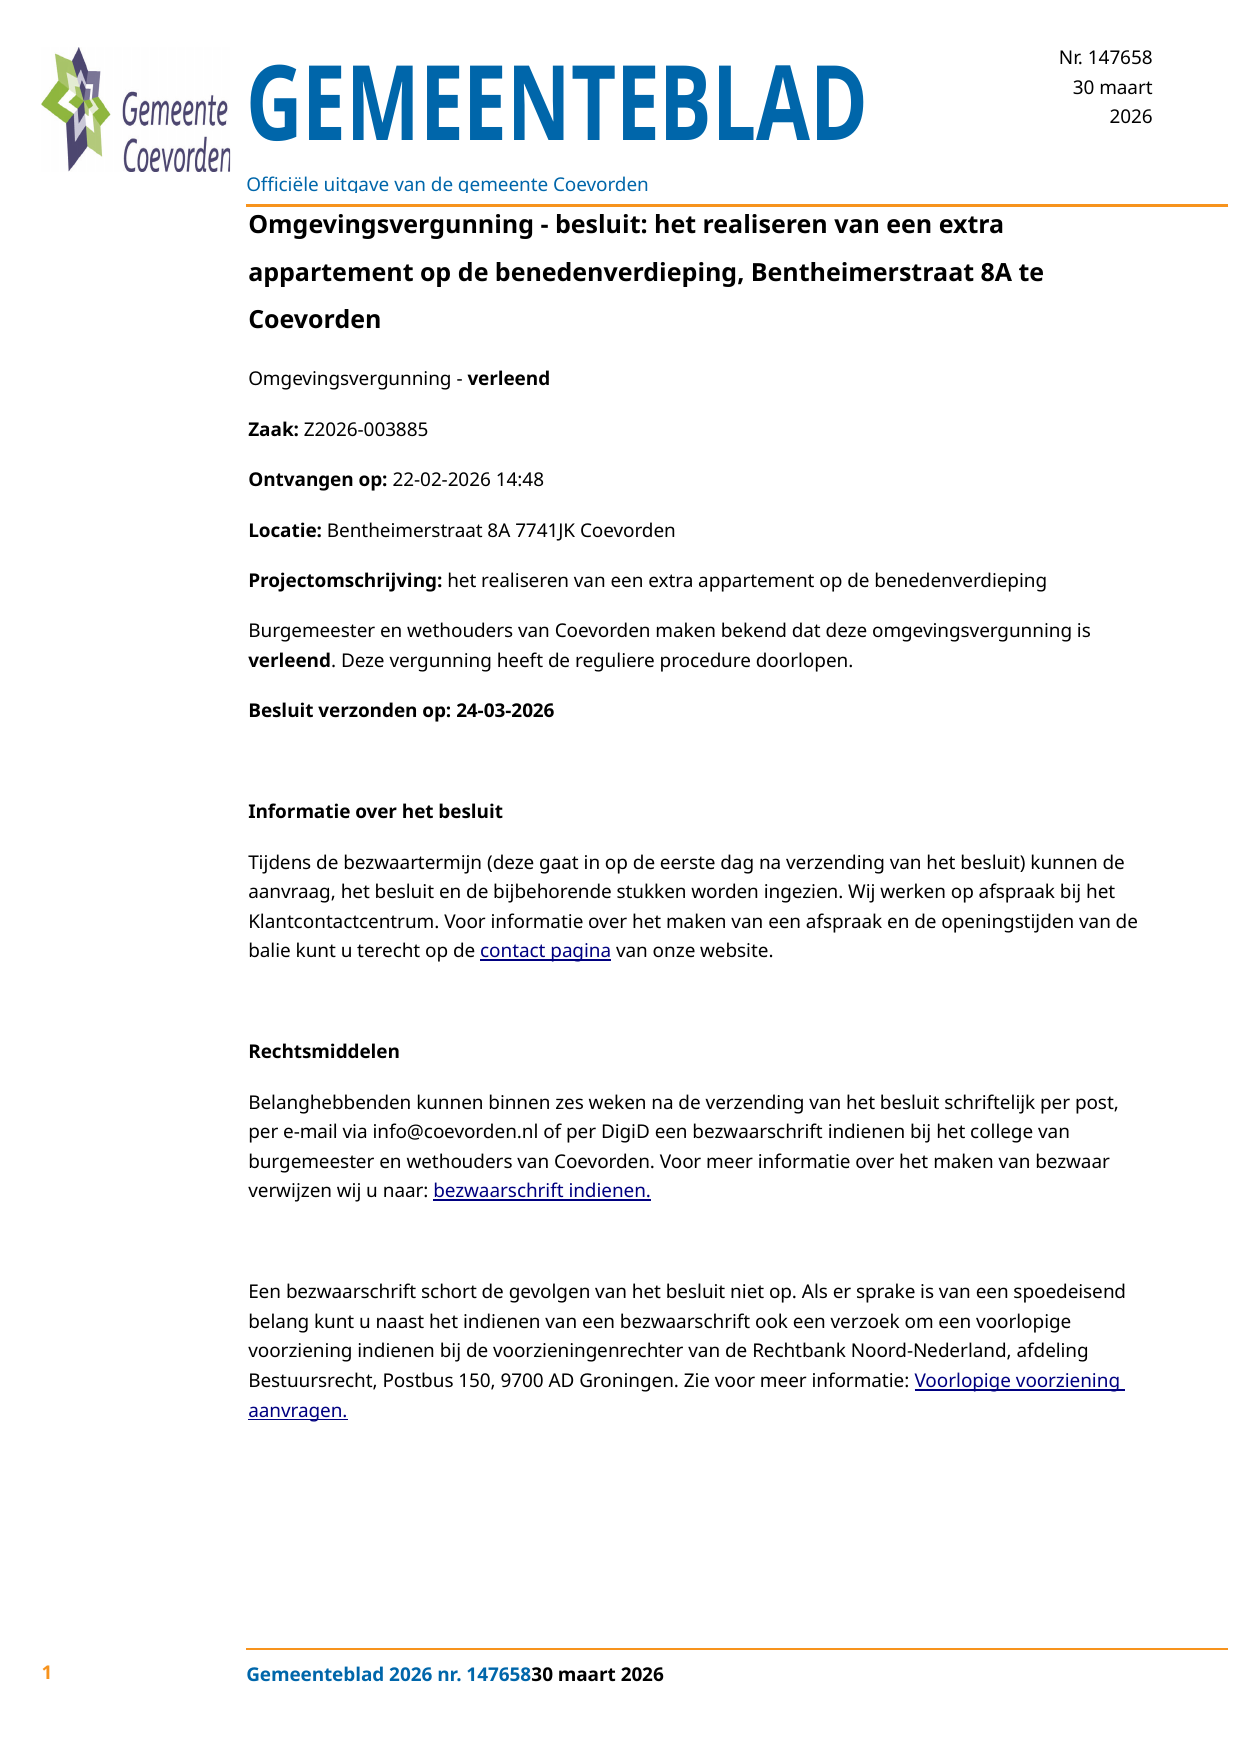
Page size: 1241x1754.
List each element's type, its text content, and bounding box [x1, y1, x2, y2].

text Burgemeester en wethouders van Coevorden maken bekend dat deze omgevingsvergunning is verleend. Deze vergunning heeft de reguliere procedure doorlopen. [248, 618, 1152, 673]
text Een bezwaarschrift schort de gevolgen van het besluit niet op. Als er sprake is van een spoedeisend belang kunt u naast het indienen van een bezwaarschrift ook een verzoek om een voorlopige voorziening indienen bij de voorzieningenrechter van de Rechtbank Noord-Nederland, afdeling Bestuursrecht, Postbus 150, 9700 AD Groningen. Zie voor meer informatie: Voorlopige voorziening aanvragen. [248, 1278, 1152, 1422]
text Omgevingsvergunning - verleend [248, 366, 1152, 391]
text Projectomschrijving: het realiseren van een extra appartement op de benedenverdieping [248, 567, 1152, 593]
text Tijdens de bezwaartermijn (deze gaat in op de eerste dag na verzending van het besluit) kunnen de aanvraag, het besluit en de bijbehorende stukken worden ingezien. Wij werken op afspraak bij het Klantcontactcentrum. Voor informatie over het maken van een afspraak en de openingstijden van de balie kunt u terecht op de contact pagina van onze website. [248, 849, 1152, 963]
text Locatie: Bentheimerstraat 8A 7741JK Coevorden [248, 517, 1152, 542]
text Ontvangen op: 22-02-2026 14:48 [248, 466, 1152, 492]
text Rechtsmiddelen [248, 1038, 1152, 1064]
text Belanghebbenden kunnen binnen zes weken na de verzending van het besluit schriftelijk per post, per e-mail via info@coevorden.nl of per DigiD een bezwaarschrift indienen bij het college van burgemeester en wethouders van Coevorden. Voor meer informatie over het maken van bezwaar verwijzen wij u naar: bezwaarschrift indienen. [248, 1089, 1152, 1203]
picture [41, 47, 231, 172]
text Informatie over het besluit [248, 798, 1152, 824]
text Omgevingsvergunning - besluit: het realiseren van een extra appartement op de benedenverdieping, Bentheimerstraat 8A te Coevorden [248, 207, 1152, 336]
text Besluit verzonden op: 24-03-2026 [248, 698, 1152, 723]
text Zaak: Z2026-003885 [248, 416, 1152, 442]
